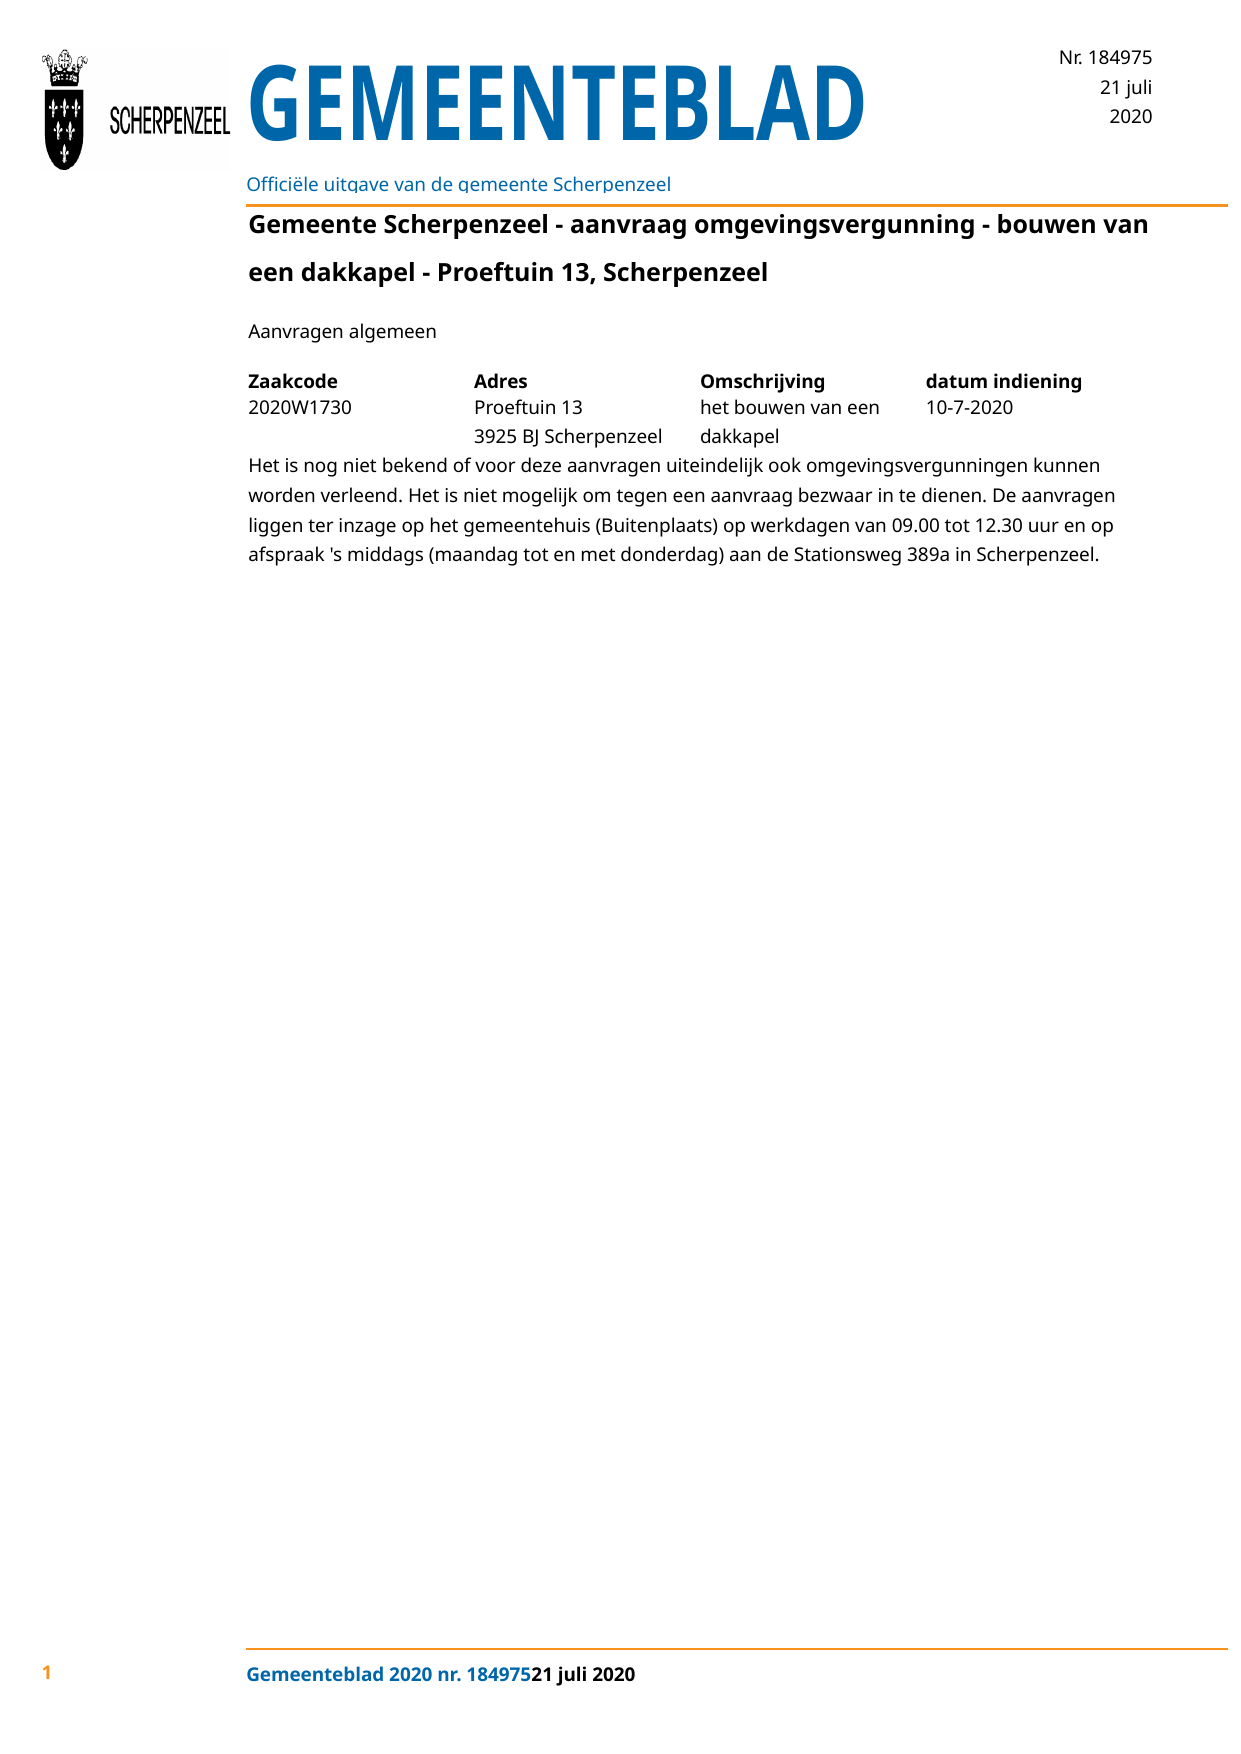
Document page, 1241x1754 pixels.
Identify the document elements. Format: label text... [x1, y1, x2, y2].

table_cell 10-7-2020 [926, 394, 1152, 449]
table_header Omschrijving [700, 369, 926, 394]
table_cell 2020W1730 [248, 394, 474, 449]
table_cell Proeftuin 13 3925 BJ Scherpenzeel [474, 394, 700, 449]
table_header Zaakcode [248, 369, 474, 394]
picture [41, 47, 231, 172]
text Het is nog niet bekend of voor deze aanvragen uiteindelijk ook omgevingsvergunningen kunnen worden verleend. Het is niet mogelijk om tegen een aanvraag bezwaar in te dienen. De aanvragen liggen ter inzage op het gemeentehuis (Buitenplaats) op werkdagen van 09.00 tot 12.30 uur en op afspraak 's middags (maandag tot en met donderdag) aan de Stationsweg 389a in Scherpenzeel. [248, 453, 1152, 567]
table_header datum indiening [926, 369, 1152, 394]
table_header Adres [474, 369, 700, 394]
text Gemeente Scherpenzeel - aanvraag omgevingsvergunning - bouwen van een dakkapel - Proeftuin 13, Scherpenzeel [248, 207, 1152, 288]
text Aanvragen algemeen [248, 318, 1152, 344]
table_cell het bouwen van een dakkapel [700, 394, 926, 449]
